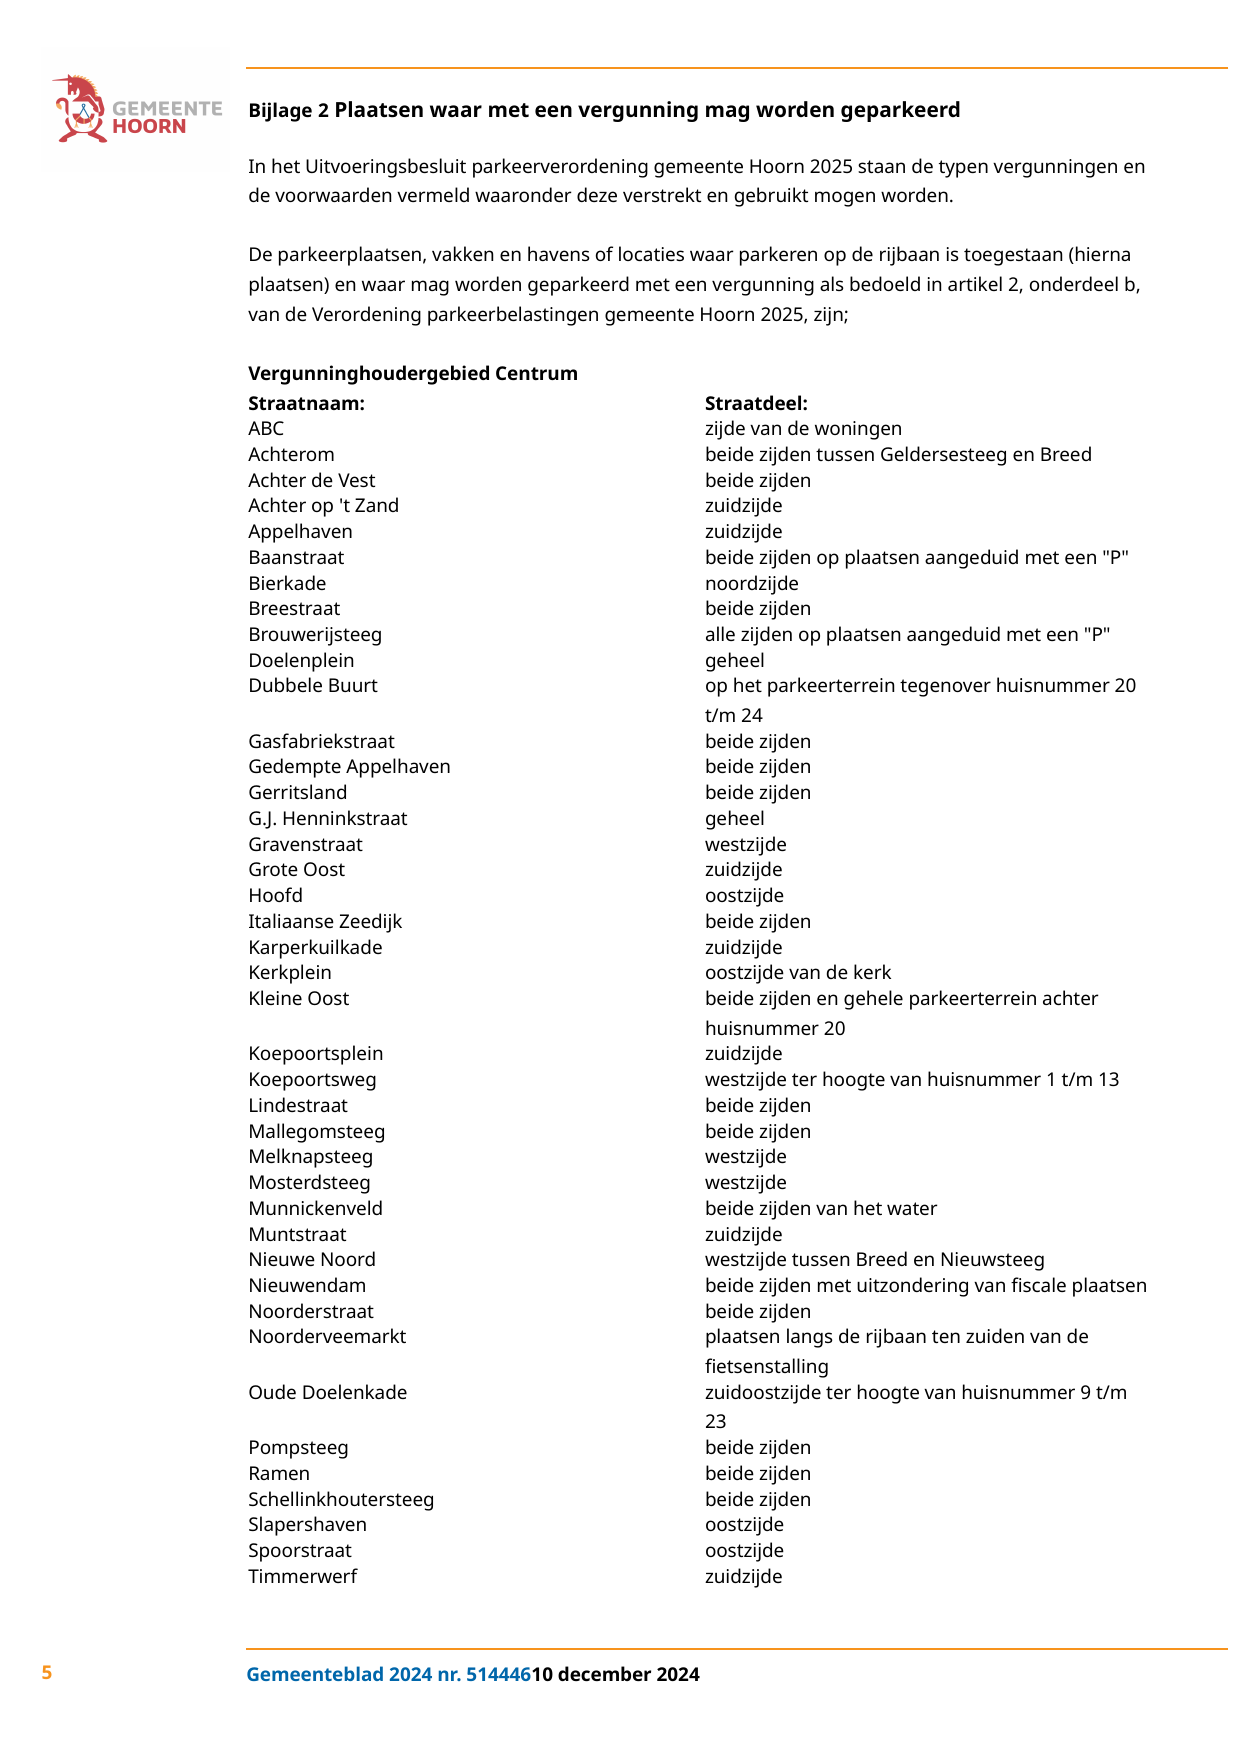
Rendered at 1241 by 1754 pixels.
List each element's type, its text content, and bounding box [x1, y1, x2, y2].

table_cell beide zijden [705, 467, 1152, 493]
table_cell noordzijde [705, 570, 1152, 596]
table_cell plaatsen langs de rijbaan ten zuiden van de fietsenstalling [705, 1324, 1152, 1379]
table_cell geheel [705, 805, 1152, 831]
table_cell zuidzijde [705, 1563, 1152, 1589]
table_cell Appelhaven [248, 518, 705, 544]
table_cell Timmerwerf [248, 1563, 705, 1589]
table_cell Gasfabriekstraat [248, 728, 705, 754]
table_cell Muntstraat [248, 1221, 705, 1246]
table_cell Hoofd [248, 883, 705, 908]
table_cell beide zijden op plaatsen aangeduid met een "P" [705, 544, 1152, 570]
table_cell Koepoortsweg [248, 1066, 705, 1092]
table_cell Grote Oost [248, 857, 705, 882]
table_cell beide zijden en gehele parkeerterrein achter huisnummer 20 [705, 985, 1152, 1041]
table_cell beide zijden [705, 596, 1152, 621]
table_cell Schellinkhoutersteeg [248, 1486, 705, 1511]
table_cell Achterom [248, 441, 705, 467]
table_cell Dubbele Buurt [248, 673, 705, 728]
table_cell Slapershaven [248, 1511, 705, 1537]
text De parkeerplaatsen, vakken en havens of locaties waar parkeren op de rijbaan is toegestaan (hierna plaatsen) en waar mag worden geparkeerd met een vergunning als bedoeld in artikel 2, onderdeel b, van de Verordening parkeerbelastingen gemeente Hoorn 2025, zijn; [248, 242, 1152, 327]
table_cell beide zijden [705, 1486, 1152, 1511]
table_cell beide zijden tussen Geldersesteeg en Breed [705, 441, 1152, 467]
table_cell ABC [248, 415, 705, 441]
table_cell Kerkplein [248, 960, 705, 985]
table_cell westzijde tussen Breed en Nieuwsteeg [705, 1246, 1152, 1272]
table_cell Nieuwendam [248, 1272, 705, 1298]
table_cell beide zijden [705, 780, 1152, 805]
table_cell zuidzijde [705, 934, 1152, 959]
table_cell Mallegomsteeg [248, 1118, 705, 1143]
table_cell westzijde [705, 1169, 1152, 1195]
table_cell westzijde [705, 1144, 1152, 1169]
table_cell beide zijden [705, 1118, 1152, 1143]
table_cell Baanstraat [248, 544, 705, 570]
table_cell Pompsteeg [248, 1434, 705, 1460]
table_cell beide zijden [705, 728, 1152, 754]
table_header Straatdeel: [705, 390, 1152, 415]
table_cell beide zijden [705, 1298, 1152, 1324]
table_cell Doelenplein [248, 647, 705, 673]
table_cell op het parkeerterrein tegenover huisnummer 20 t/m 24 [705, 673, 1152, 728]
table_cell Kleine Oost [248, 985, 705, 1041]
table_cell Achter op 't Zand [248, 493, 705, 518]
table_cell Munnickenveld [248, 1195, 705, 1221]
table_cell geheel [705, 647, 1152, 673]
table_cell beide zijden [705, 754, 1152, 779]
table_cell oostzijde [705, 883, 1152, 908]
table_cell oostzijde van de kerk [705, 960, 1152, 985]
table_cell Noorderveemarkt [248, 1324, 705, 1379]
text Vergunninghoudergebied Centrum [248, 360, 1152, 386]
table_cell zuidzijde [705, 1041, 1152, 1066]
table_cell beide zijden [705, 1434, 1152, 1460]
table_cell zuidzijde [705, 518, 1152, 544]
table_cell Melknapsteeg [248, 1144, 705, 1169]
table_cell alle zijden op plaatsen aangeduid met een "P" [705, 621, 1152, 647]
table_cell beide zijden van het water [705, 1195, 1152, 1221]
table_cell Gravenstraat [248, 831, 705, 857]
table_cell Achter de Vest [248, 467, 705, 493]
table_cell westzijde ter hoogte van huisnummer 1 t/m 13 [705, 1066, 1152, 1092]
table_cell oostzijde [705, 1511, 1152, 1537]
table_cell zuidoostzijde ter hoogte van huisnummer 9 t/m 23 [705, 1379, 1152, 1434]
text In het Uitvoeringsbesluit parkeerverordening gemeente Hoorn 2025 staan de typen vergunningen en de voorwaarden vermeld waaronder deze verstrekt en gebruikt mogen worden. [248, 153, 1152, 208]
table_header Straatnaam: [248, 390, 705, 415]
table_cell beide zijden [705, 1092, 1152, 1118]
table_cell beide zijden met uitzondering van fiscale plaatsen [705, 1272, 1152, 1298]
table_cell westzijde [705, 831, 1152, 857]
table_cell Lindestraat [248, 1092, 705, 1118]
table_cell zuidzijde [705, 493, 1152, 518]
table_cell Gerritsland [248, 780, 705, 805]
table_cell Brouwerijsteeg [248, 621, 705, 647]
table_cell Spoorstraat [248, 1537, 705, 1563]
table_cell Ramen [248, 1460, 705, 1486]
table_cell Bierkade [248, 570, 705, 596]
table_cell Nieuwe Noord [248, 1246, 705, 1272]
table_cell beide zijden [705, 908, 1152, 934]
table_cell Karperkuilkade [248, 934, 705, 959]
table_cell beide zijden [705, 1460, 1152, 1486]
table_cell Noorderstraat [248, 1298, 705, 1324]
table_cell zuidzijde [705, 857, 1152, 882]
text Bijlage 2 Plaatsen waar met een vergunning mag worden geparkeerd [248, 95, 1152, 123]
table_cell zijde van de woningen [705, 415, 1152, 441]
table_cell Mosterdsteeg [248, 1169, 705, 1195]
table_cell Italiaanse Zeedijk [248, 908, 705, 934]
table_cell Gedempte Appelhaven [248, 754, 705, 779]
table_cell Breestraat [248, 596, 705, 621]
table_cell G.J. Henninkstraat [248, 805, 705, 831]
picture [41, 47, 231, 172]
table_cell zuidzijde [705, 1221, 1152, 1246]
table_cell oostzijde [705, 1537, 1152, 1563]
table_cell Koepoortsplein [248, 1041, 705, 1066]
table_cell Oude Doelenkade [248, 1379, 705, 1434]
